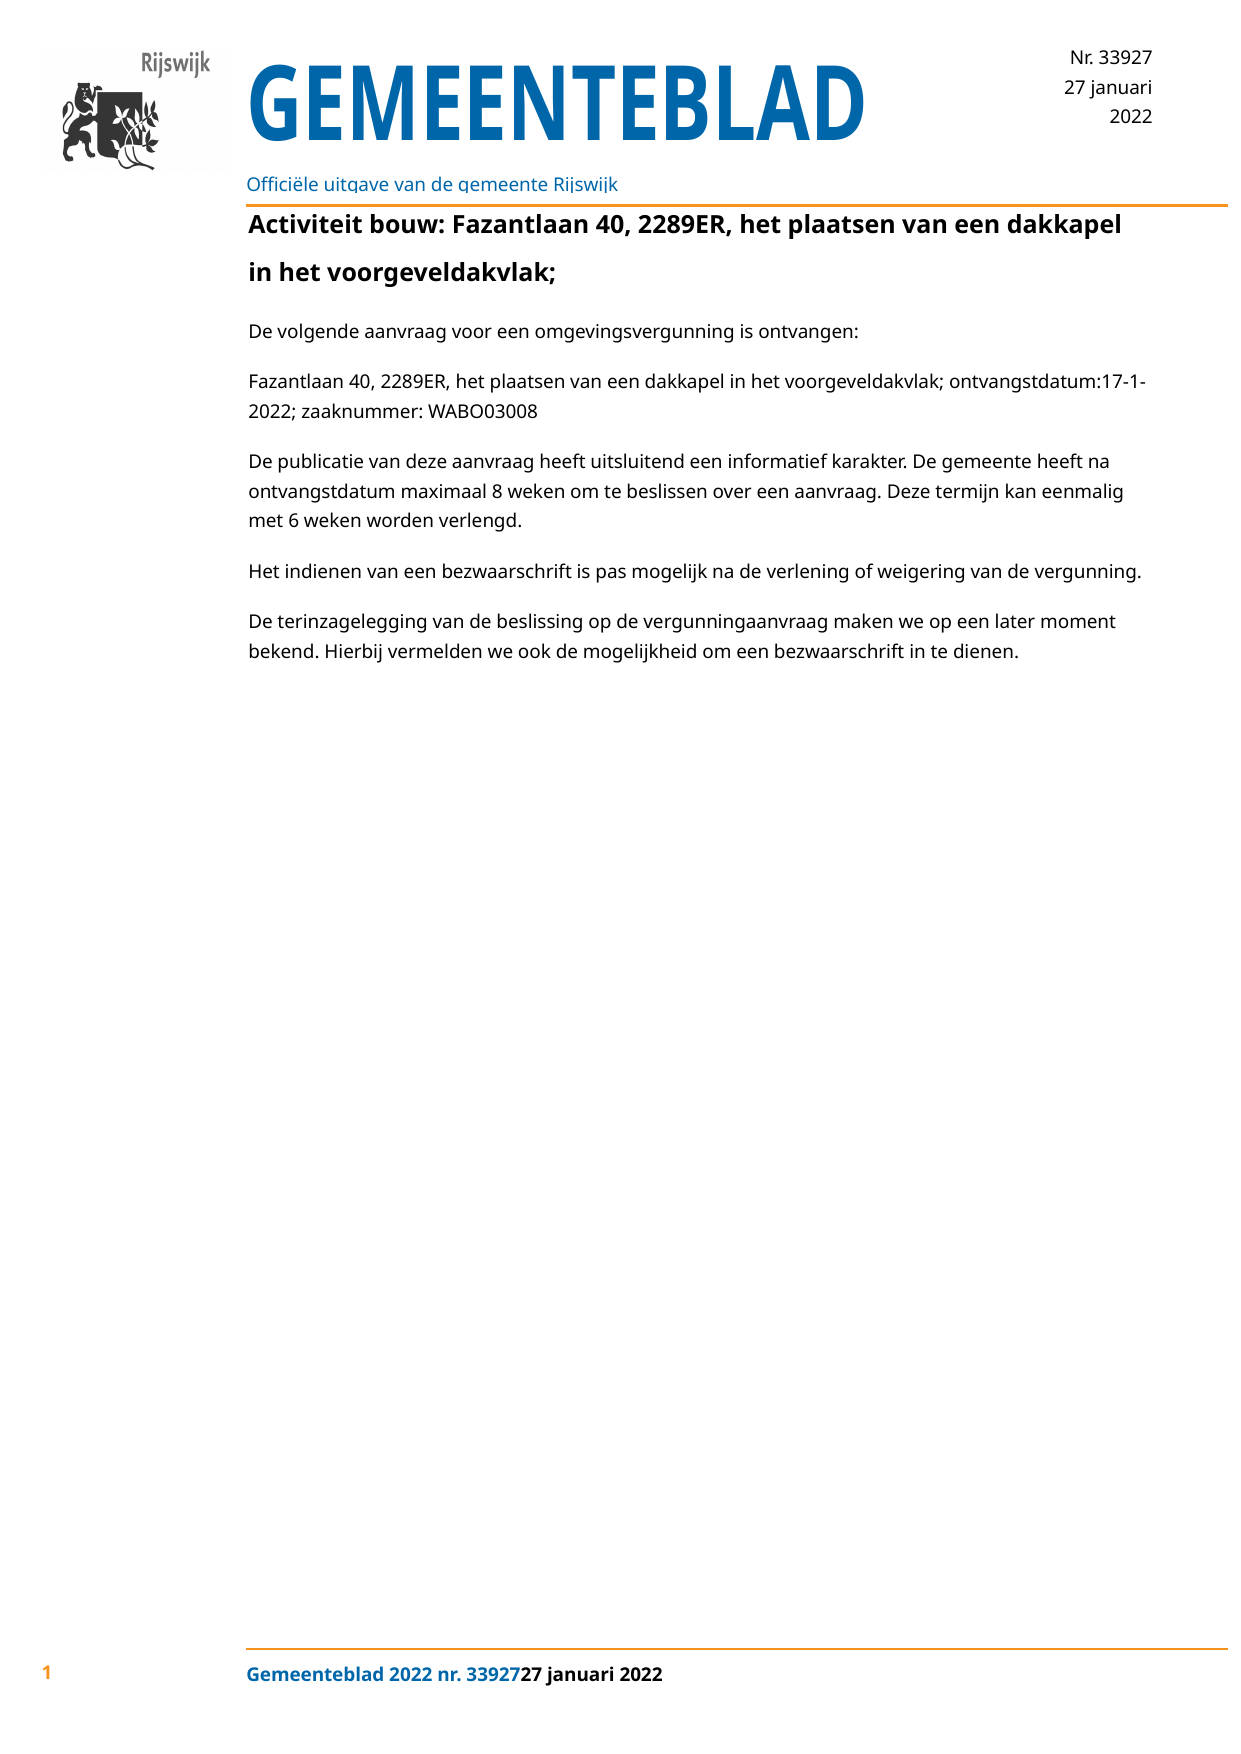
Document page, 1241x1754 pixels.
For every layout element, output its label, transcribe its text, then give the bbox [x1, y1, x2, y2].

text Activiteit bouw: Fazantlaan 40, 2289ER, het plaatsen van een dakkapel in het voorgeveldakvlak; [248, 207, 1152, 288]
text De publicatie van deze aanvraag heeft uitsluitend een informatief karakter. De gemeente heeft na ontvangstdatum maximaal 8 weken om te beslissen over een aanvraag. Deze termijn kan eenmalig met 6 weken worden verlengd. [248, 448, 1152, 533]
text Het indienen van een bezwaarschrift is pas mogelijk na de verlening of weigering van de vergunning. [248, 558, 1152, 584]
picture [41, 47, 231, 172]
text De volgende aanvraag voor een omgevingsvergunning is ontvangen: [248, 318, 1152, 344]
text De terinzagelegging van de beslissing op de vergunningaanvraag maken we op een later moment bekend. Hierbij vermelden we ook de mogelijkheid om een bezwaarschrift in te dienen. [248, 608, 1152, 664]
text Fazantlaan 40, 2289ER, het plaatsen van een dakkapel in het voorgeveldakvlak; ontvangstdatum:17-1-2022; zaaknummer: WABO03008 [248, 368, 1152, 424]
